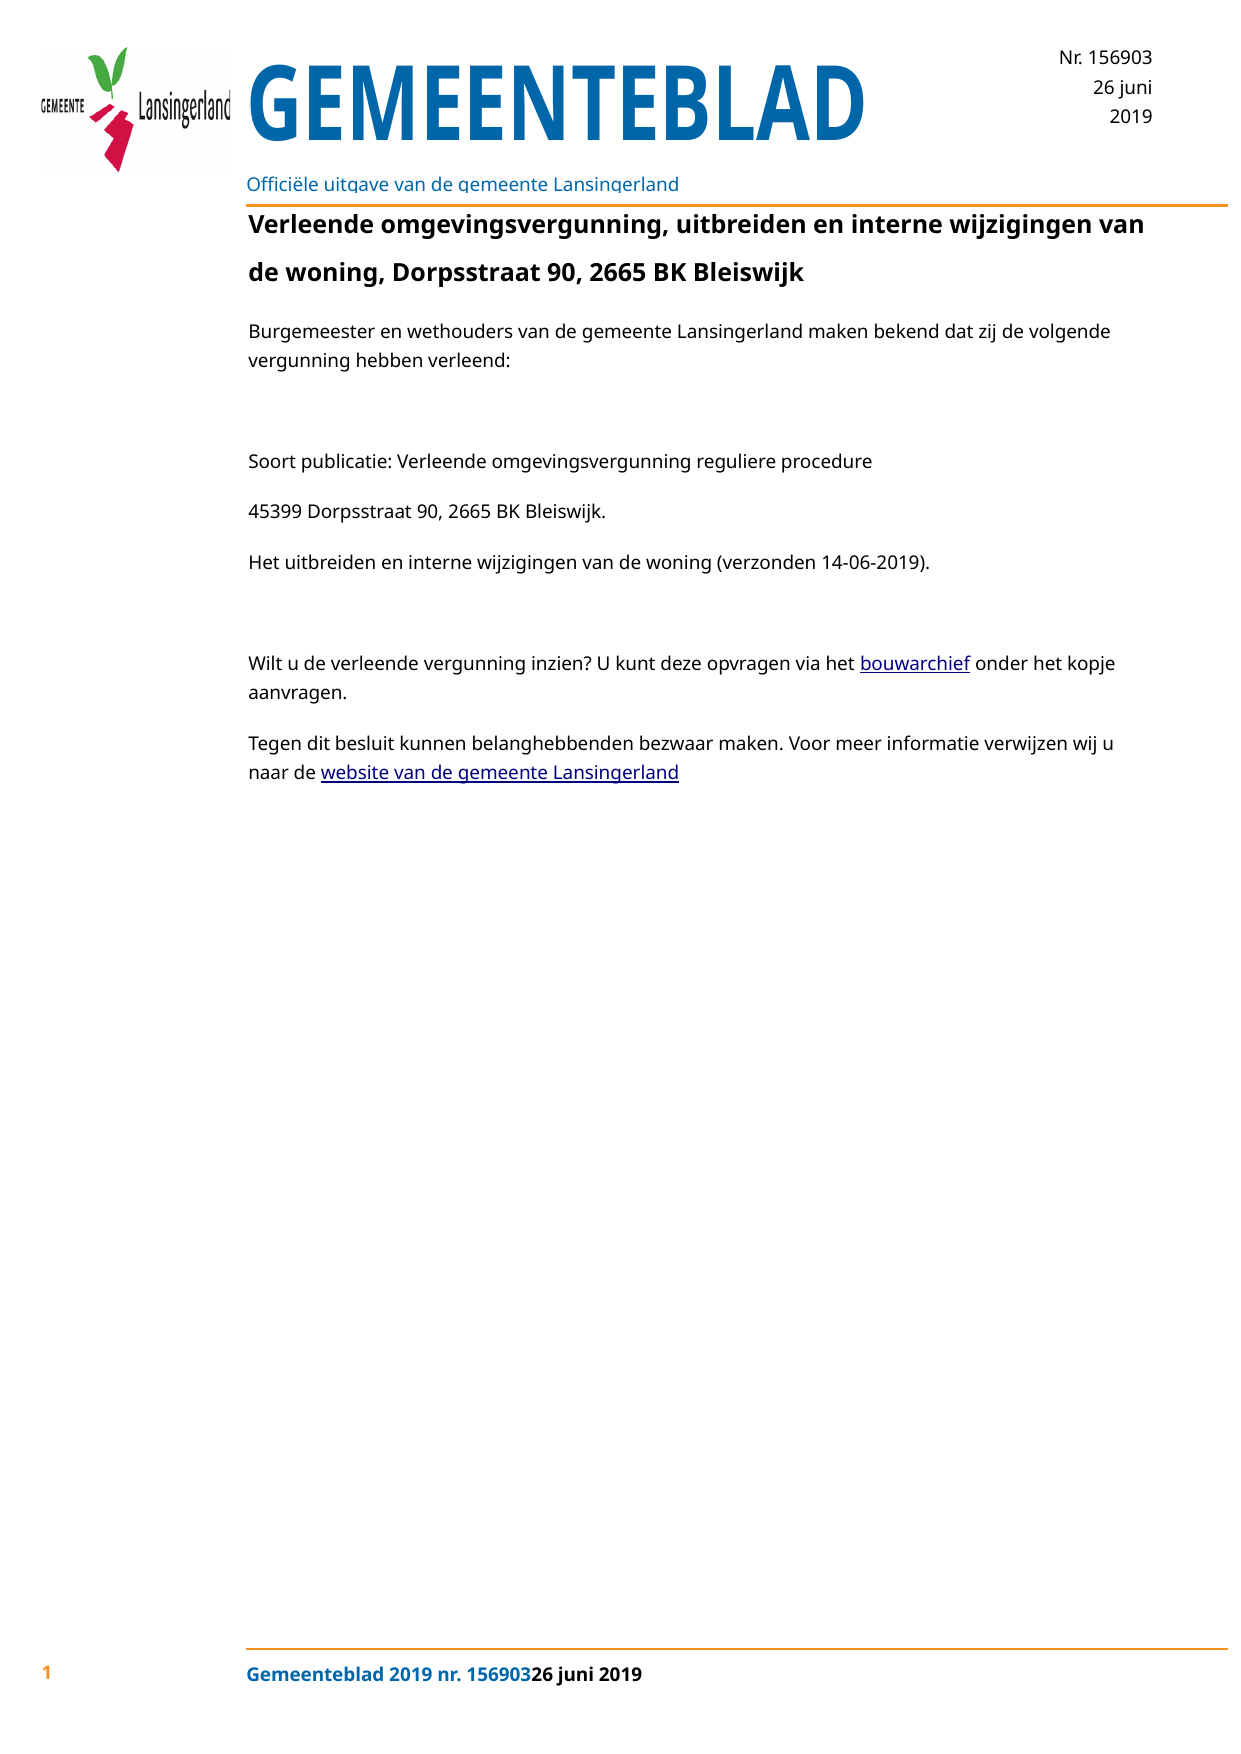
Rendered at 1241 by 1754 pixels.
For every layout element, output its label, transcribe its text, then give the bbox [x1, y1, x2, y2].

text Wilt u de verleende vergunning inzien? U kunt deze opvragen via het bouwarchief onder het kopje aanvragen. [248, 650, 1152, 705]
text Burgemeester en wethouders van de gemeente Lansingerland maken bekend dat zij de volgende vergunning hebben verleend: [248, 318, 1152, 373]
text Het uitbreiden en interne wijzigingen van de woning (verzonden 14-06-2019). [248, 549, 1152, 575]
text Verleende omgevingsvergunning, uitbreiden en interne wijzigingen van de woning, Dorpsstraat 90, 2665 BK Bleiswijk [248, 207, 1152, 288]
text Tegen dit besluit kunnen belanghebbenden bezwaar maken. Voor meer informatie verwijzen wij u naar de website van de gemeente Lansingerland [248, 730, 1152, 785]
text 45399 Dorpsstraat 90, 2665 BK Bleiswijk. [248, 499, 1152, 524]
picture [41, 47, 231, 172]
text Soort publicatie: Verleende omgevingsvergunning reguliere procedure [248, 448, 1152, 474]
